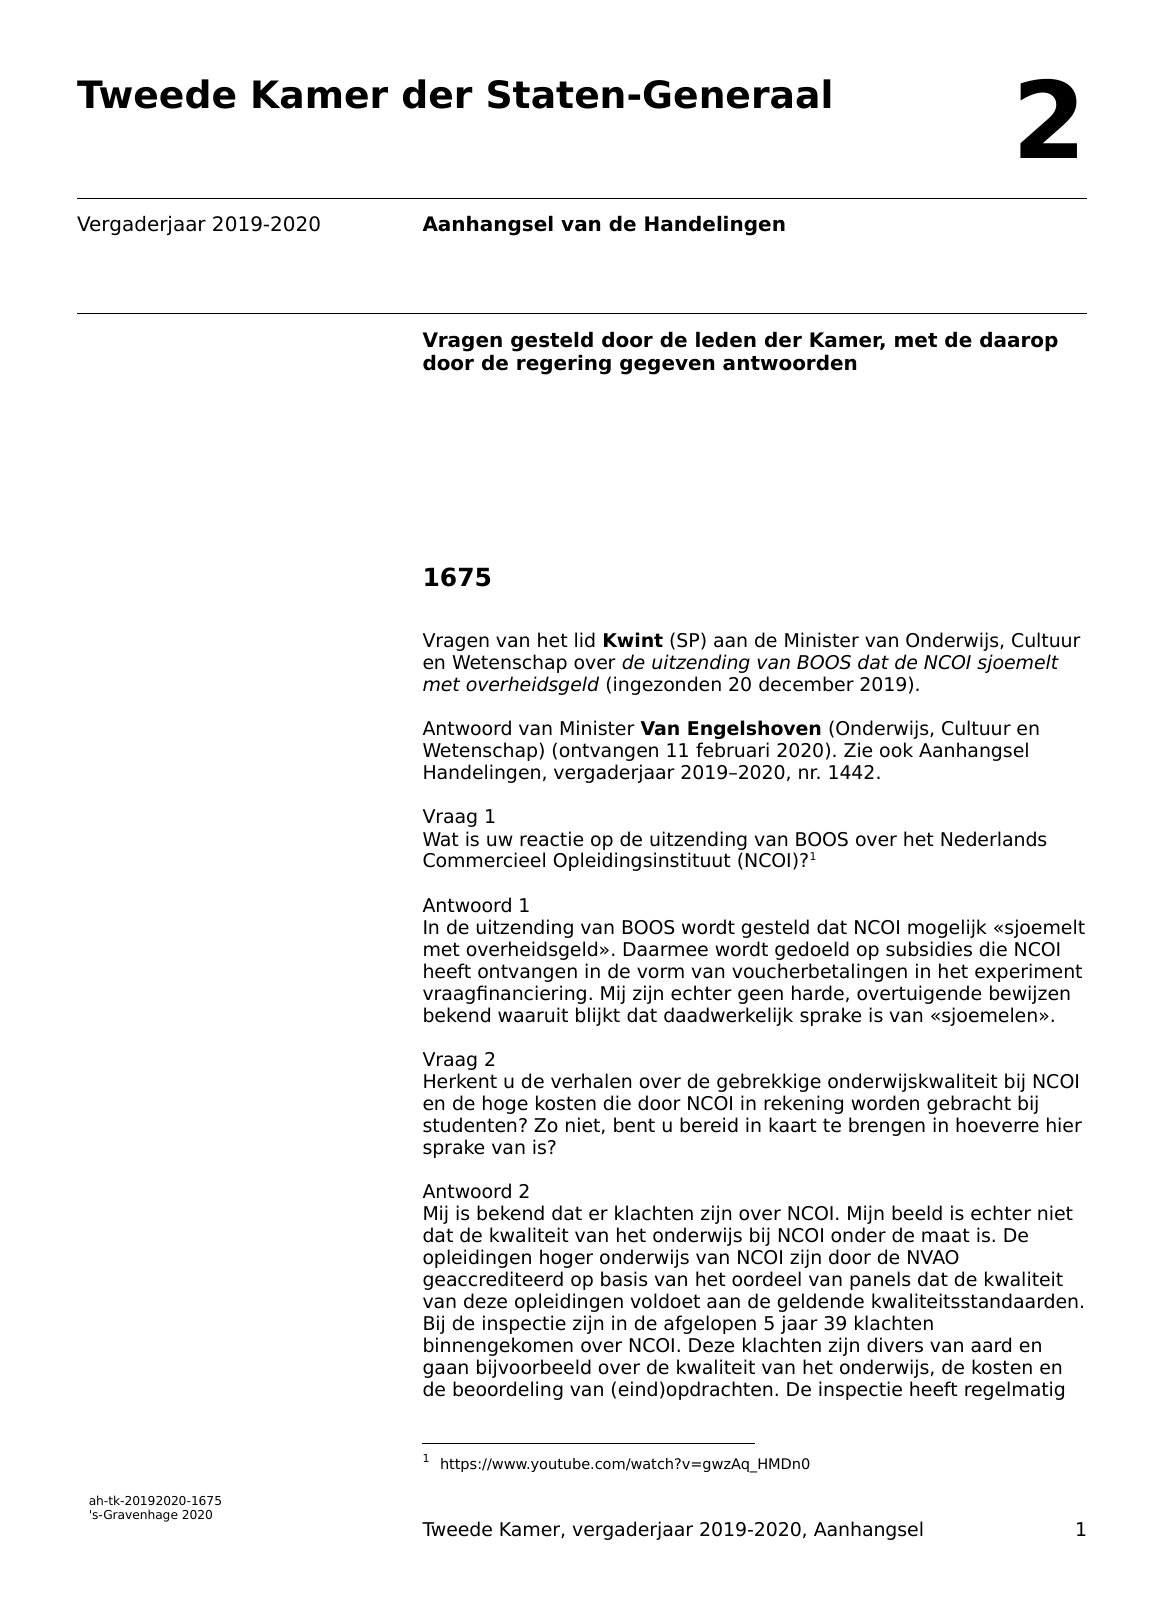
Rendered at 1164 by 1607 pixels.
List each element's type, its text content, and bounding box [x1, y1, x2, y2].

text In de uitzending van BOOS wordt gesteld dat NCOI mogelijk «sjoemelt met overheidsgeld». Daarmee wordt gedoeld op subsidies die NCOI heeft ontvangen in de vorm van voucherbetalingen in het experiment vraagfinanciering. Mij zijn echter geen harde, overtuigende bewijzen bekend waaruit blijkt dat daadwerkelijk sprake is van «sjoemelen». [422, 917, 1087, 1026]
text 1675 [422, 563, 1087, 592]
text https://www.youtube.com/watch?v=gwzAq_HMDn0 [422, 1452, 1087, 1474]
text Antwoord 1 [422, 894, 1087, 917]
table_header Tweede Kamer der Staten-Generaal [77, 59, 886, 198]
text Wat is uw reactie op de uitzending van BOOS over het Nederlands Commercieel Opleidingsinstituut (NCOI)? [422, 828, 1087, 872]
text Herkent u de verhalen over de gebrekkige onderwijskwaliteit bij NCOI en de hoge kosten die door NCOI in rekening worden gebracht bij studenten? Zo niet, bent u bereid in kaart te brengen in hoeverre hier sprake van is? [422, 1071, 1087, 1158]
text Vraag 1 [422, 806, 1087, 828]
text Mij is bekend dat er klachten zijn over NCOI. Mijn beeld is echter niet dat de kwaliteit van het onderwijs bij NCOI onder de maat is. De opleidingen hoger onderwijs van NCOI zijn door de NVAO geaccrediteerd op basis van het oordeel van panels dat de kwaliteit van deze opleidingen voldoet aan de geldende kwaliteitsstandaarden. [422, 1203, 1087, 1313]
table_cell Vragen gesteld door de leden der Kamer, met de daarop door de regering gegeven antwoorden [422, 314, 1087, 375]
text 's-Gravenhage 2020 [88, 1508, 323, 1522]
text Bij de inspectie zijn in de afgelopen 5 jaar 39 klachten binnengekomen over NCOI. Deze klachten zijn divers van aard en gaan bijvoorbeeld over de kwaliteit van het onderwijs, de kosten en de beoordeling van (eind)opdrachten. De inspectie heeft regelmatig [422, 1313, 1087, 1401]
text ah-tk-20192020-1675 [88, 1494, 323, 1508]
table_cell Vergaderjaar 2019-2020 [77, 199, 422, 313]
table_cell Aanhangsel van de Handelingen [422, 199, 1087, 313]
text Antwoord van Minister Van Engelshoven (Onderwijs, Cultuur en Wetenschap) (ontvangen 11 februari 2020). Zie ook Aanhangsel Handelingen, vergaderjaar 2019–2020, nr. 1442. [422, 718, 1087, 784]
text Antwoord 2 [422, 1181, 1087, 1203]
text Vraag 2 [422, 1049, 1087, 1071]
table_header 2 [886, 59, 1087, 198]
table_cell [77, 314, 422, 375]
text Vragen van het lid Kwint (SP) aan de Minister van Onderwijs, Cultuur en Wetenschap over de uitzending van BOOS dat de NCOI sjoemelt met overheidsgeld (ingezonden 20 december 2019). [422, 630, 1087, 696]
